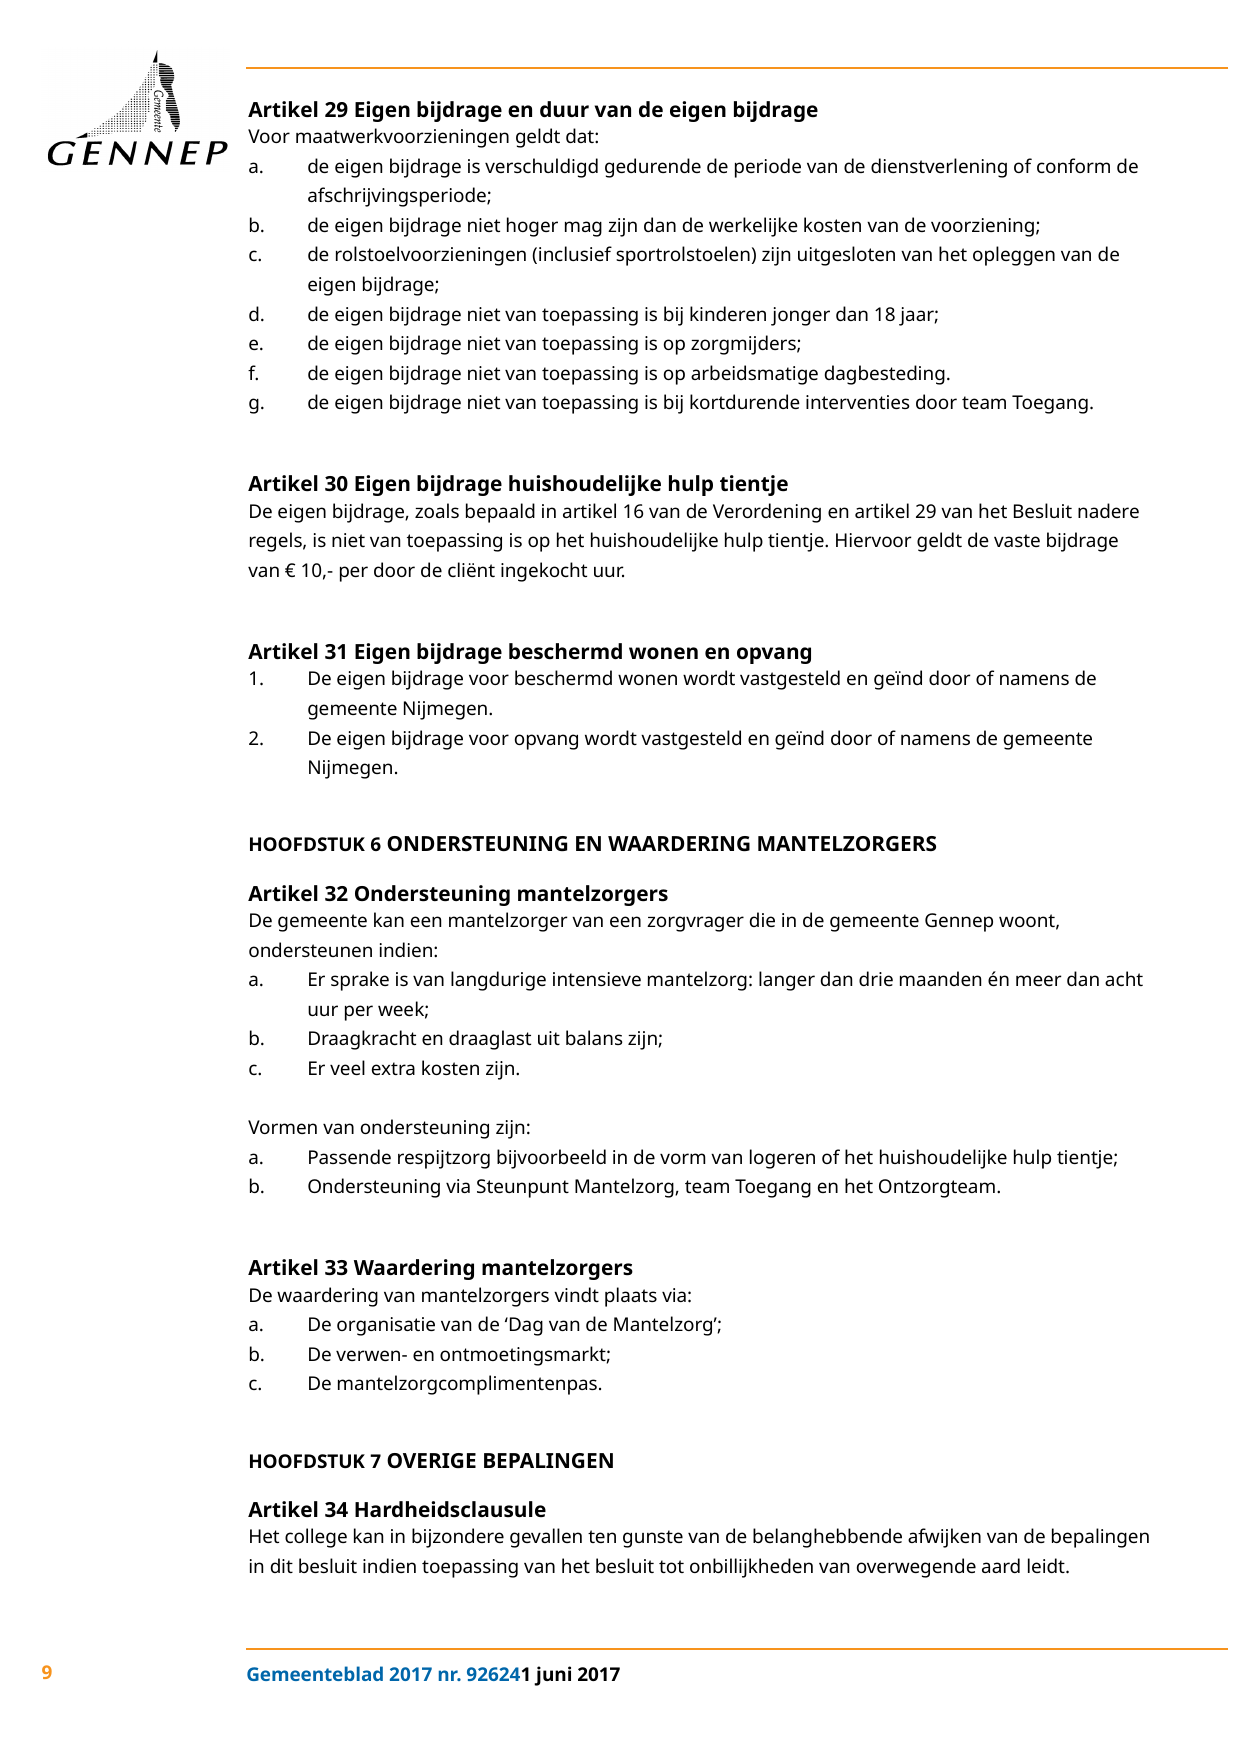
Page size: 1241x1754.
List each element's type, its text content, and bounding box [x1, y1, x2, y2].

text De waardering van mantelzorgers vindt plaats via: [248, 1282, 1152, 1308]
text Artikel 33 Waardering mantelzorgers [248, 1253, 1152, 1282]
list de eigen bijdrage niet hoger mag zijn dan de werkelijke kosten van de voorziening; [248, 212, 1152, 238]
text De eigen bijdrage, zoals bepaald in artikel 16 van de Verordening en artikel 29 van het Besluit nadere regels, is niet van toepassing is op het huishoudelijke hulp tientje. Hiervoor geldt de vaste bijdrage van € 10,- per door de cliënt ingekocht uur. [248, 498, 1152, 583]
text Artikel 29 Eigen bijdrage en duur van de eigen bijdrage [248, 95, 1152, 123]
list De verwen- en ontmoetingsmarkt; [248, 1341, 1152, 1367]
text Vormen van ondersteuning zijn: [248, 1114, 1152, 1140]
text De gemeente kan een mantelzorger van een zorgvrager die in de gemeente Gennep woont, ondersteunen indien: [248, 907, 1152, 962]
list Er veel extra kosten zijn. [248, 1055, 1152, 1081]
list Ondersteuning via Steunpunt Mantelzorg, team Toegang en het Ontzorgteam. [248, 1173, 1152, 1199]
list de eigen bijdrage niet van toepassing is op zorgmijders; [248, 330, 1152, 356]
list Er sprake is van langdurige intensieve mantelzorg: langer dan drie maanden én meer dan acht uur per week; [248, 966, 1152, 1022]
list De eigen bijdrage voor opvang wordt vastgesteld en geïnd door of namens de gemeente Nijmegen. [248, 725, 1152, 780]
list De mantelzorgcomplimentenpas. [248, 1371, 1152, 1396]
list De organisatie van de ‘Dag van de Mantelzorg’; [248, 1311, 1152, 1337]
picture [41, 47, 231, 172]
text Artikel 34 Hardheidsclausule [248, 1495, 1152, 1523]
list Passende respijtzorg bijvoorbeeld in de vorm van logeren of het huishoudelijke hulp tientje; [248, 1144, 1152, 1169]
text HOOFDSTUK 7 OVERIGE BEPALINGEN [248, 1446, 1152, 1474]
text Artikel 32 Ondersteuning mantelzorgers [248, 879, 1152, 907]
text Voor maatwerkvoorzieningen geldt dat: [248, 123, 1152, 149]
text HOOFDSTUK 6 ONDERSTEUNING EN WAARDERING MANTELZORGERS [248, 829, 1152, 858]
list de rolstoelvoorzieningen (inclusief sportrolstoelen) zijn uitgesloten van het opleggen van de eigen bijdrage; [248, 242, 1152, 297]
text Artikel 31 Eigen bijdrage beschermd wonen en opvang [248, 637, 1152, 666]
list de eigen bijdrage is verschuldigd gedurende de periode van de dienstverlening of conform de afschrijvingsperiode; [248, 153, 1152, 208]
list Draagkracht en draaglast uit balans zijn; [248, 1026, 1152, 1051]
list De eigen bijdrage voor beschermd wonen wordt vastgesteld en geïnd door of namens de gemeente Nijmegen. [248, 666, 1152, 721]
list de eigen bijdrage niet van toepassing is op arbeidsmatige dagbesteding. [248, 360, 1152, 386]
text Artikel 30 Eigen bijdrage huishoudelijke hulp tientje [248, 469, 1152, 498]
text Het college kan in bijzondere gevallen ten gunste van de belanghebbende afwijken van de bepalingen in dit besluit indien toepassing van het besluit tot onbillijkheden van overwegende aard leidt. [248, 1523, 1152, 1579]
list de eigen bijdrage niet van toepassing is bij kortdurende interventies door team Toegang. [248, 389, 1152, 415]
list de eigen bijdrage niet van toepassing is bij kinderen jonger dan 18 jaar; [248, 301, 1152, 326]
